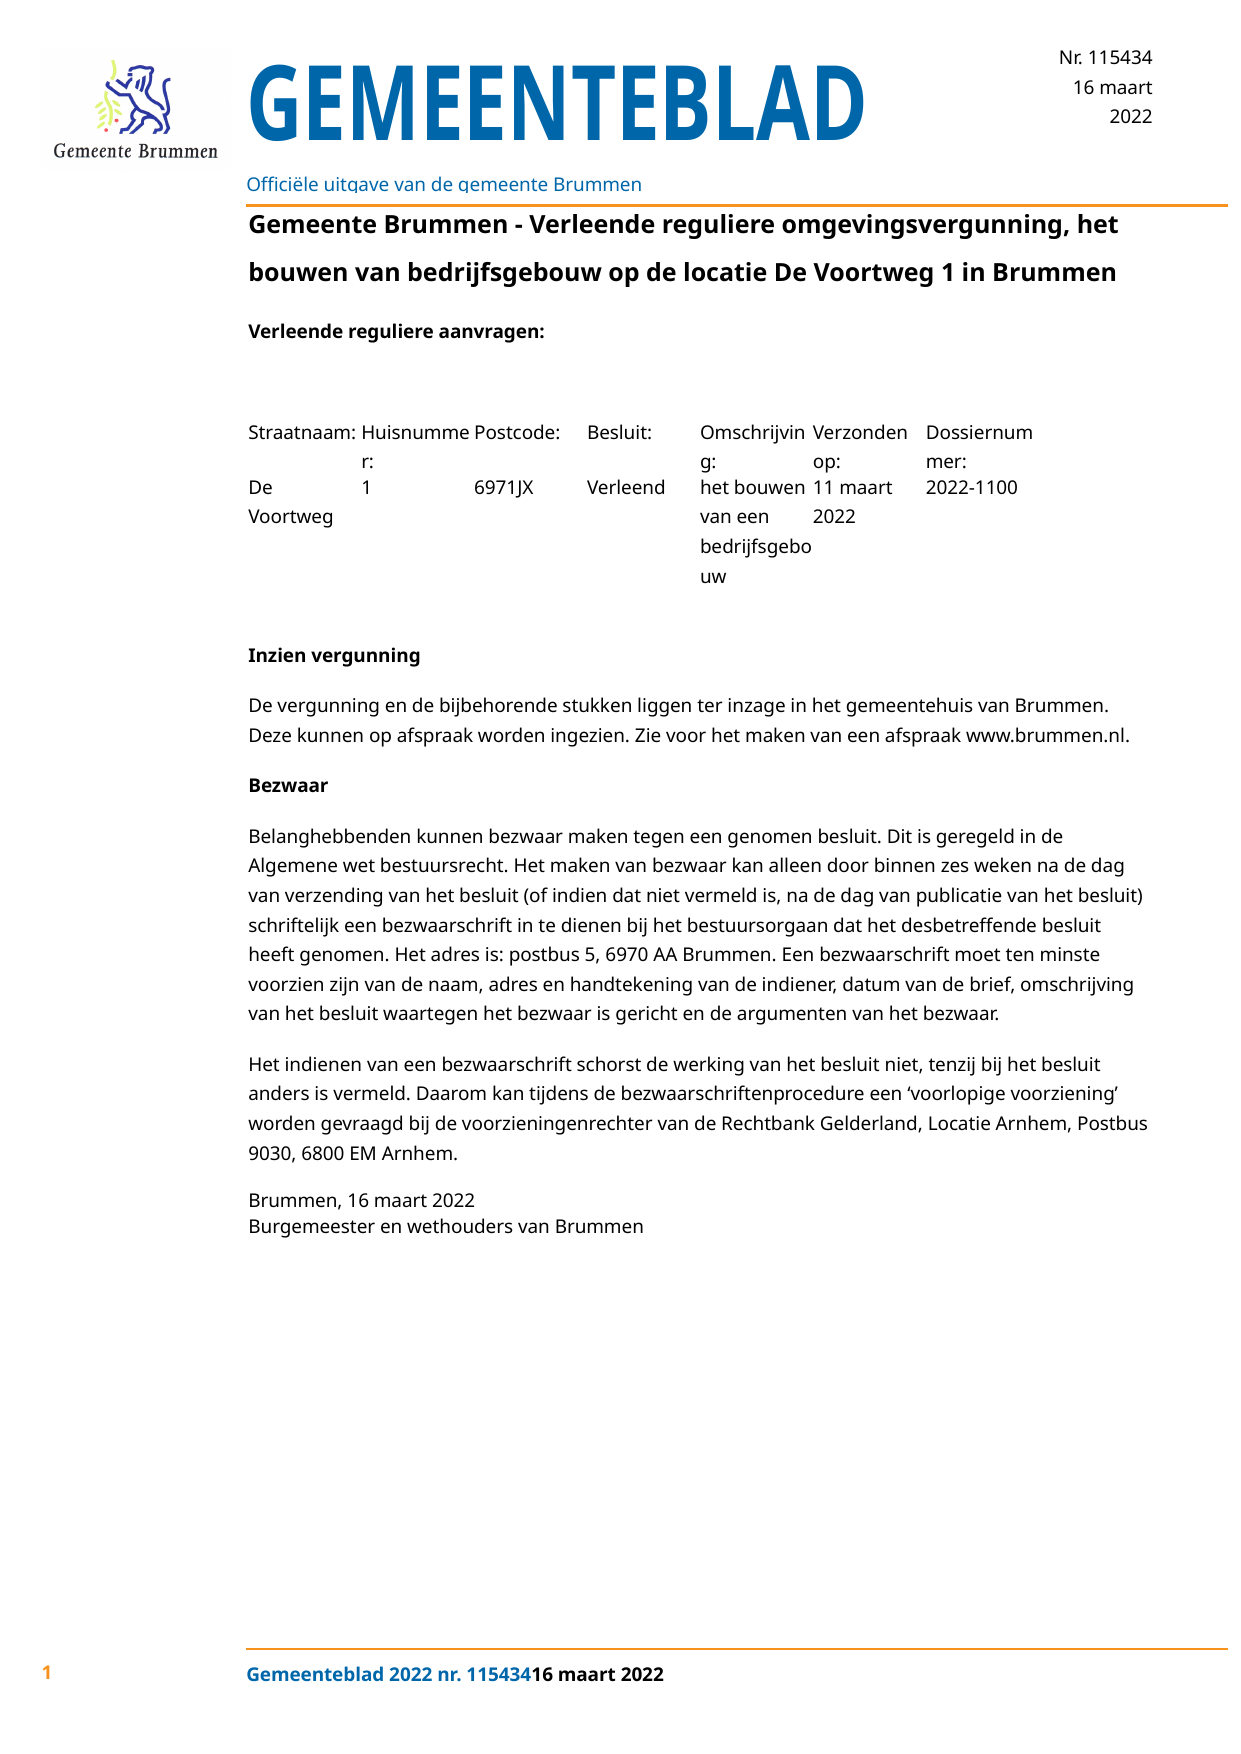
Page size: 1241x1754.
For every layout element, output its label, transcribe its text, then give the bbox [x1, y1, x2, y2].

table_cell De Voortweg [248, 474, 361, 589]
text Verleende reguliere aanvragen: [248, 318, 1152, 344]
text Belanghebbenden kunnen bezwaar maken tegen een genomen besluit. Dit is geregeld in de Algemene wet bestuursrecht. Het maken van bezwaar kan alleen door binnen zes weken na de dag van verzending van het besluit (of indien dat niet vermeld is, na de dag van publicatie van het besluit) schriftelijk een bezwaarschrift in te dienen bij het bestuursorgaan dat het desbetreffende besluit heeft genomen. Het adres is: postbus 5, 6970 AA Brummen. Een bezwaarschrift moet ten minste voorzien zijn van de naam, adres en handtekening van de indiener, datum van de brief, omschrijving van het besluit waartegen het bezwaar is gericht en de argumenten van het bezwaar. [248, 823, 1152, 1026]
text De vergunning en de bijbehorende stukken liggen ter inzage in het gemeentehuis van Brummen. Deze kunnen op afspraak worden ingezien. Zie voor het maken van een afspraak www.brummen.nl. [248, 693, 1152, 748]
table_header Straatnaam: [248, 419, 361, 474]
table_header Postcode: [474, 419, 587, 474]
table_header Besluit: [587, 419, 700, 474]
table_header [1039, 419, 1152, 474]
table_cell [1039, 474, 1152, 589]
table_cell 11 maart 2022 [813, 474, 926, 589]
text Inzien vergunning [248, 642, 1152, 668]
picture [41, 47, 231, 172]
table_cell 2022-1100 [926, 474, 1038, 589]
table_header Huisnummer: [361, 419, 474, 474]
text Bezwaar [248, 773, 1152, 798]
text Burgemeester en wethouders van Brummen [248, 1213, 1152, 1239]
table_cell Verleend [587, 474, 700, 589]
table_header Omschrijving: [700, 419, 813, 474]
table_cell 1 [361, 474, 474, 589]
table_header Verzonden op: [813, 419, 926, 474]
text Het indienen van een bezwaarschrift schorst de werking van het besluit niet, tenzij bij het besluit anders is vermeld. Daarom kan tijdens de bezwaarschriftenprocedure een ‘voorlopige voorziening’ worden gevraagd bij de voorzieningenrechter van de Rechtbank Gelderland, Locatie Arnhem, Postbus 9030, 6800 EM Arnhem. [248, 1051, 1152, 1166]
table_cell het bouwen van een bedrijfsgebouw [700, 474, 813, 589]
table_cell 6971JX [474, 474, 587, 589]
text Gemeente Brummen - Verleende reguliere omgevingsvergunning, het bouwen van bedrijfsgebouw op de locatie De Voortweg 1 in Brummen [248, 207, 1152, 288]
text Brummen, 16 maart 2022 [248, 1188, 1152, 1213]
table_header Dossiernummer: [926, 419, 1038, 474]
